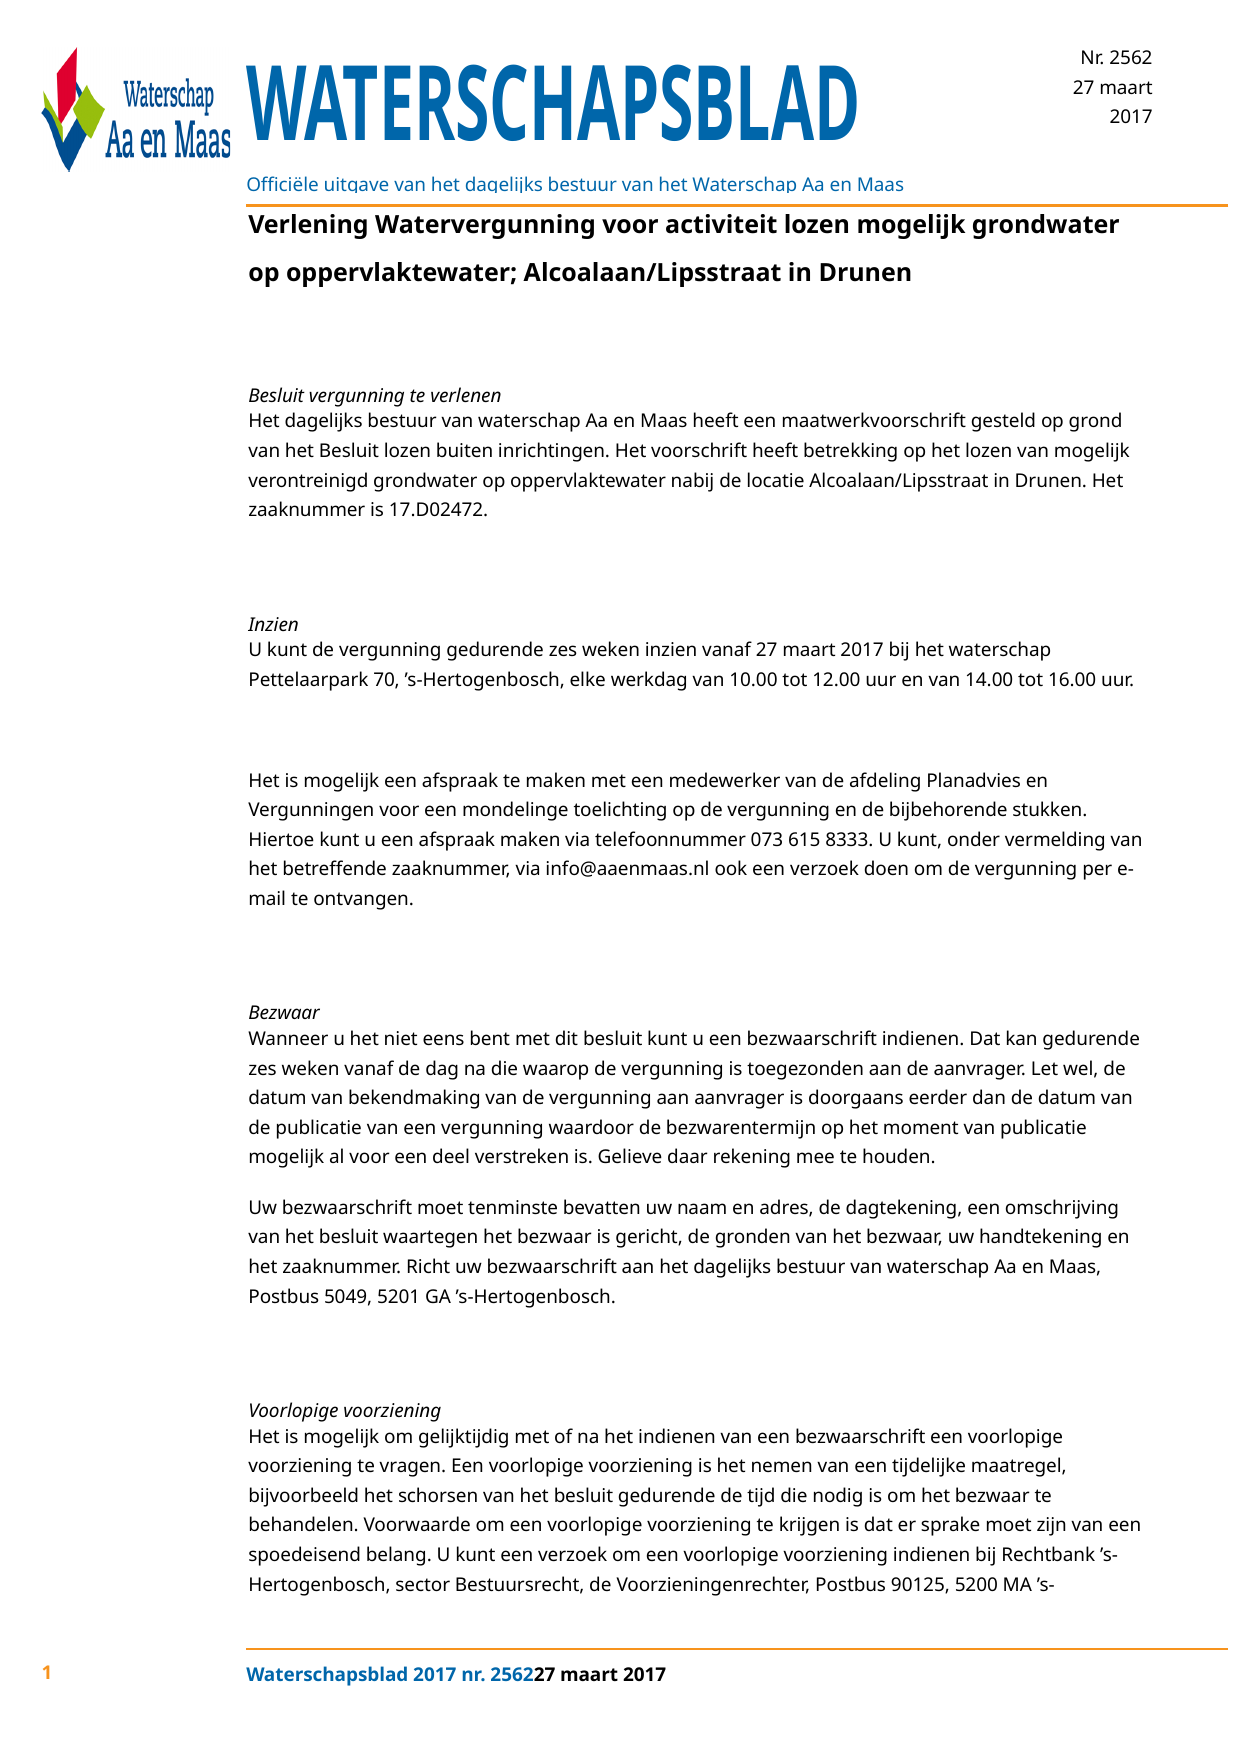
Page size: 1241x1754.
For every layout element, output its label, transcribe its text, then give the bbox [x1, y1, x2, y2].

text Uw bezwaarschrift moet tenminste bevatten uw naam en adres, de dagtekening, een omschrijving van het besluit waartegen het bezwaar is gericht, de gronden van het bezwaar, uw handtekening en het zaaknummer. Richt uw bezwaarschrift aan het dagelijks bestuur van waterschap Aa en Maas, Postbus 5049, 5201 GA ’s-Hertogenbosch. [248, 1194, 1152, 1308]
text Bezwaar [248, 999, 1152, 1025]
text Voorlopige voorziening [248, 1397, 1152, 1423]
text Het is mogelijk een afspraak te maken met een medewerker van de afdeling Planadvies en Vergunningen voor een mondelinge toelichting op de vergunning en de bijbehorende stukken. Hiertoe kunt u een afspraak maken via telefoonnummer 073 615 8333. U kunt, onder vermelding van het betreffende zaaknummer, via info@aaenmaas.nl ook een verzoek doen om de vergunning per e-mail te ontvangen. [248, 767, 1152, 911]
text Inzien [248, 611, 1152, 636]
text Besluit vergunning te verlenen [248, 382, 1152, 408]
text Het is mogelijk om gelijktijdig met of na het indienen van een bezwaarschrift een voorlopige voorziening te vragen. Een voorlopige voorziening is het nemen van een tijdelijke maatregel, bijvoorbeeld het schorsen van het besluit gedurende de tijd die nodig is om het bezwaar te behandelen. Voorwaarde om een voorlopige voorziening te krijgen is dat er sprake moet zijn van een spoedeisend belang. U kunt een verzoek om een voorlopige voorziening indienen bij Rechtbank ’s-Hertogenbosch, sector Bestuursrecht, de Voorzieningenrechter, Postbus 90125, 5200 MA ’s- [248, 1423, 1152, 1597]
picture [41, 47, 231, 172]
text Wanneer u het niet eens bent met dit besluit kunt u een bezwaarschrift indienen. Dat kan gedurende zes weken vanaf de dag na die waarop de vergunning is toegezonden aan de aanvrager. Let wel, de datum van bekendmaking van de vergunning aan aanvrager is doorgaans eerder dan de datum van de publicatie van een vergunning waardoor de bezwarentermijn op het moment van publicatie mogelijk al voor een deel verstreken is. Gelieve daar rekening mee te houden. [248, 1025, 1152, 1169]
text Het dagelijks bestuur van waterschap Aa en Maas heeft een maatwerkvoorschrift gesteld op grond van het Besluit lozen buiten inrichtingen. Het voorschrift heeft betrekking op het lozen van mogelijk verontreinigd grondwater op oppervlaktewater nabij de locatie Alcoalaan/Lipsstraat in Drunen. Het zaaknummer is 17.D02472. [248, 408, 1152, 522]
text Verlening Watervergunning voor activiteit lozen mogelijk grondwater op oppervlaktewater; Alcoalaan/Lipsstraat in Drunen [248, 207, 1152, 288]
text U kunt de vergunning gedurende zes weken inzien vanaf 27 maart 2017 bij het waterschap Pettelaarpark 70, ’s-Hertogenbosch, elke werkdag van 10.00 tot 12.00 uur en van 14.00 tot 16.00 uur. [248, 636, 1152, 692]
